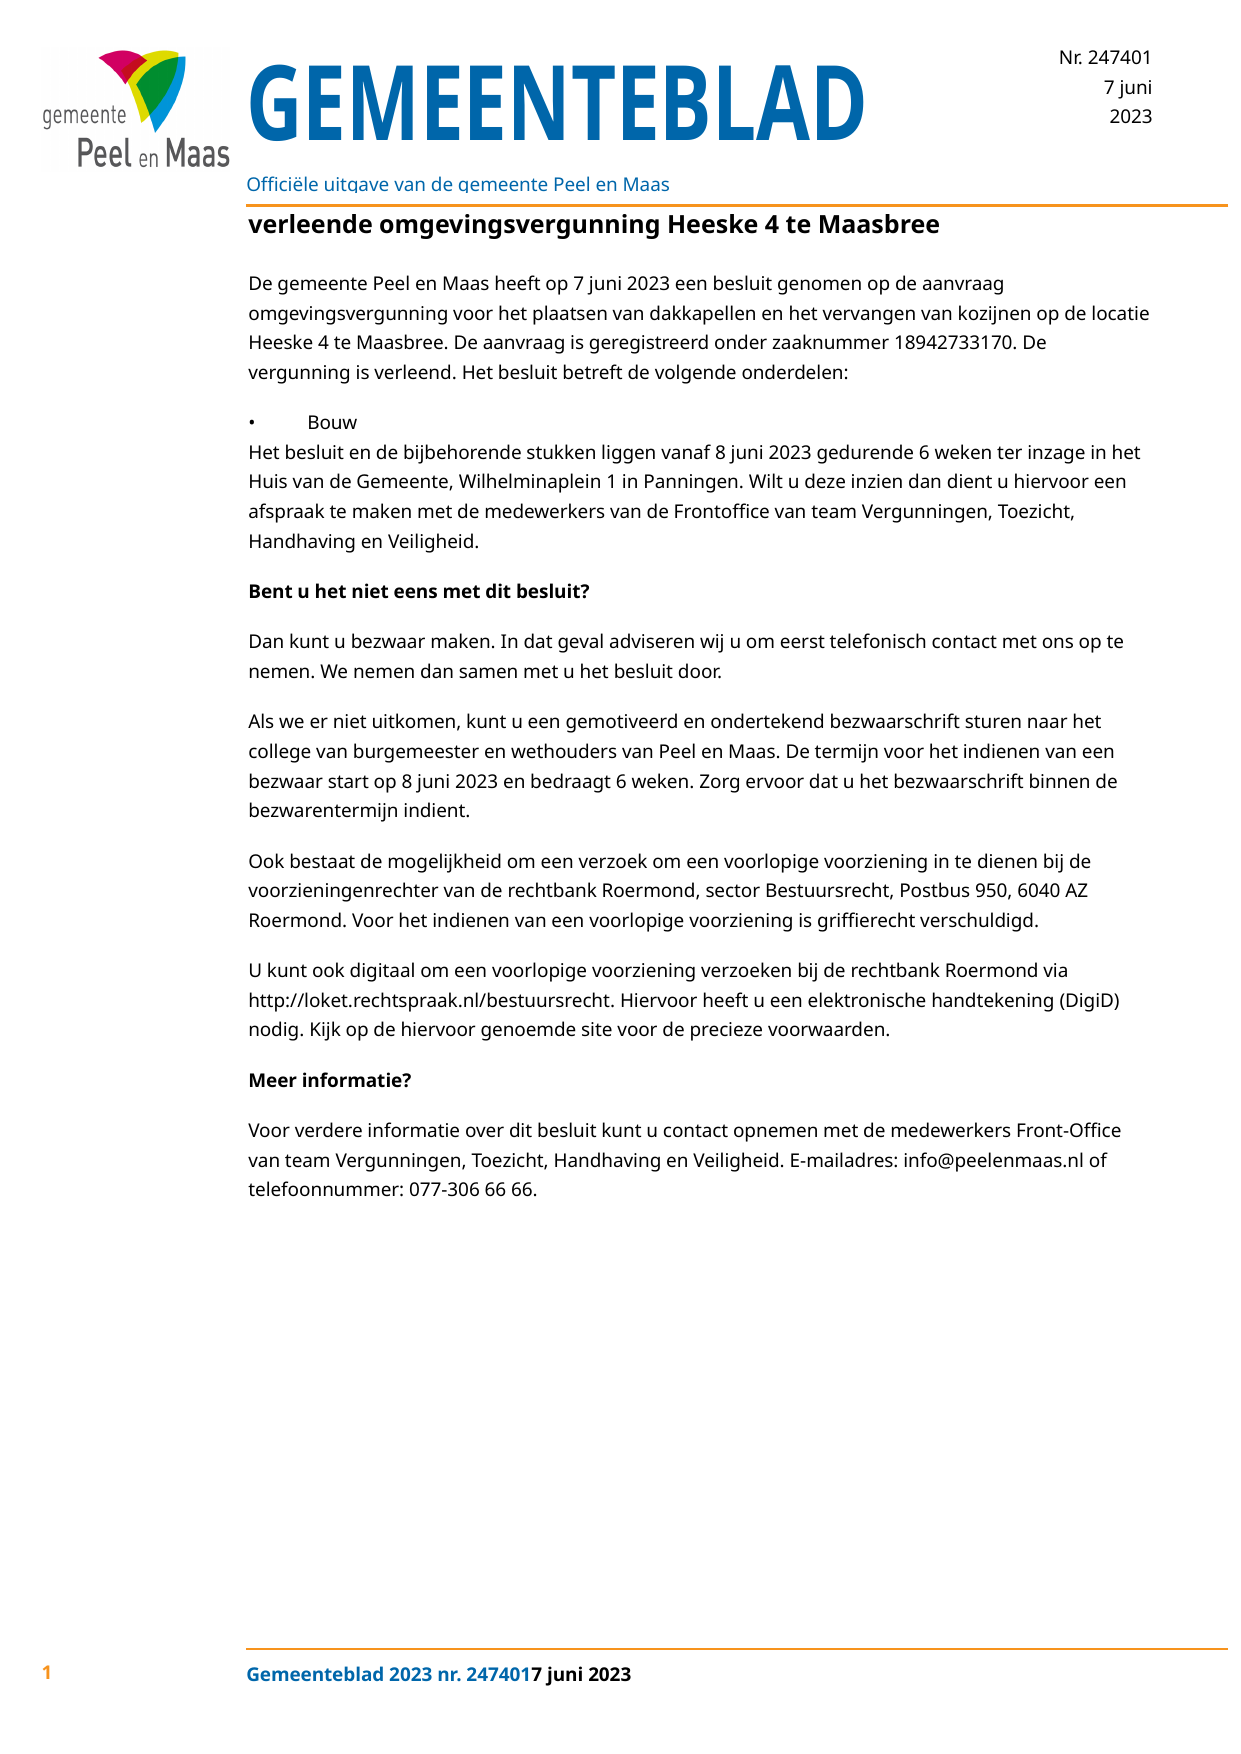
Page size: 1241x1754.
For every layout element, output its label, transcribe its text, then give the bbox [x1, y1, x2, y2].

picture [41, 47, 231, 172]
text verleende omgevingsvergunning Heeske 4 te Maasbree [248, 207, 1152, 241]
text Het besluit en de bijbehorende stukken liggen vanaf 8 juni 2023 gedurende 6 weken ter inzage in het Huis van de Gemeente, Wilhelminaplein 1 in Panningen. Wilt u deze inzien dan dient u hiervoor een afspraak te maken met de medewerkers van de Frontoffice van team Vergunningen, Toezicht, Handhaving en Veiligheid. [248, 439, 1152, 553]
text Als we er niet uitkomen, kunt u een gemotiveerd en ondertekend bezwaarschrift sturen naar het college van burgemeester en wethouders van Peel en Maas. De termijn voor het indienen van een bezwaar start op 8 juni 2023 en bedraagt 6 weken. Zorg ervoor dat u het bezwaarschrift binnen de bezwarentermijn indient. [248, 709, 1152, 823]
text U kunt ook digitaal om een voorlopige voorziening verzoeken bij de rechtbank Roermond via http://loket.rechtspraak.nl/bestuursrecht. Hiervoor heeft u een elektronische handtekening (DigiD) nodig. Kijk op de hiervoor genoemde site voor de precieze voorwaarden. [248, 957, 1152, 1042]
text Voor verdere informatie over dit besluit kunt u contact opnemen met de medewerkers Front-Office van team Vergunningen, Toezicht, Handhaving en Veiligheid. E-mailadres: info@peelenmaas.nl of telefoonnummer: 077-306 66 66. [248, 1117, 1152, 1202]
list Bouw [248, 409, 1152, 435]
text Bent u het niet eens met dit besluit? [248, 578, 1152, 604]
text De gemeente Peel en Maas heeft op 7 juni 2023 een besluit genomen op de aanvraag omgevingsvergunning voor het plaatsen van dakkapellen en het vervangen van kozijnen op de locatie Heeske 4 te Maasbree. De aanvraag is geregistreerd onder zaaknummer 18942733170. De vergunning is verleend. Het besluit betreft de volgende onderdelen: [248, 270, 1152, 385]
text Ook bestaat de mogelijkheid om een verzoek om een voorlopige voorziening in te dienen bij de voorzieningenrechter van de rechtbank Roermond, sector Bestuursrecht, Postbus 950, 6040 AZ Roermond. Voor het indienen van een voorlopige voorziening is griffierecht verschuldigd. [248, 848, 1152, 933]
text Meer informatie? [248, 1067, 1152, 1093]
text Dan kunt u bezwaar maken. In dat geval adviseren wij u om eerst telefonisch contact met ons op te nemen. We nemen dan samen met u het besluit door. [248, 629, 1152, 684]
